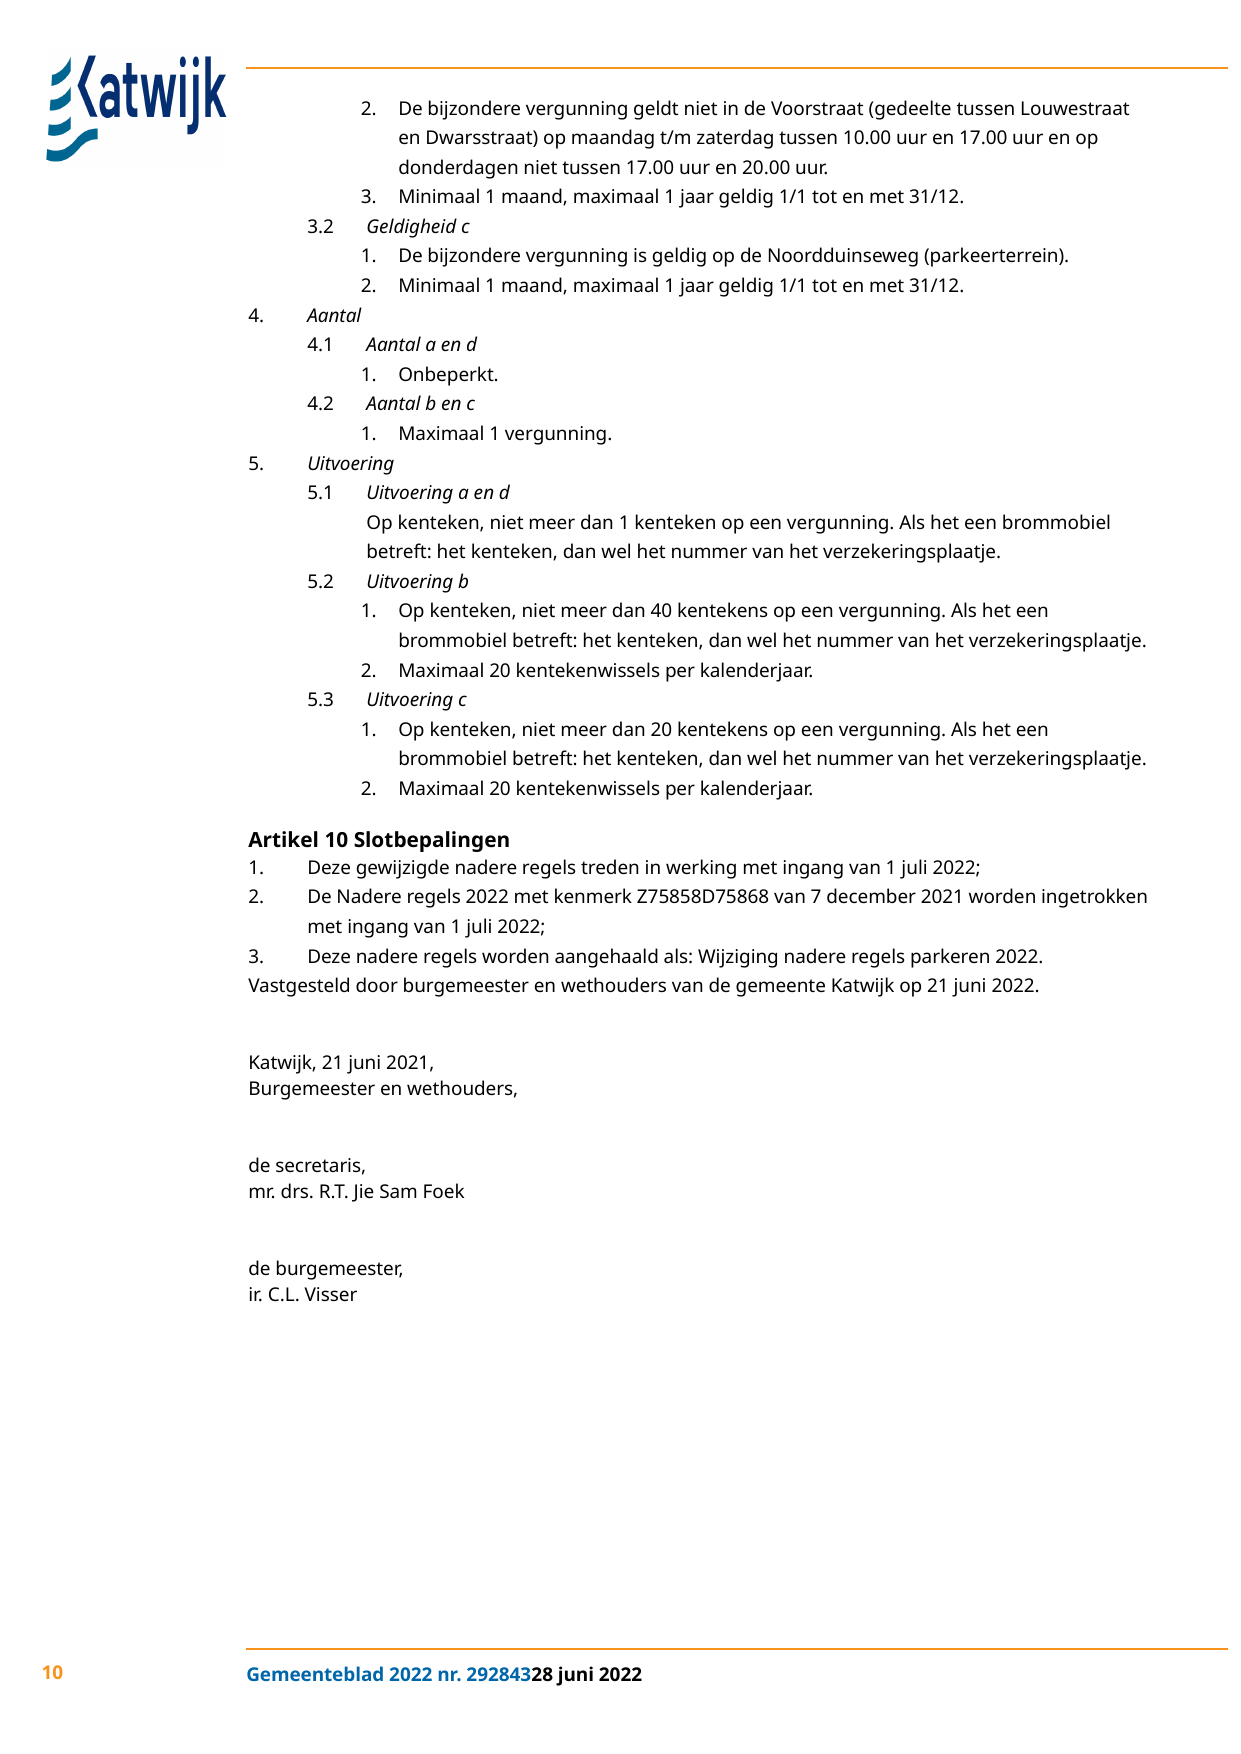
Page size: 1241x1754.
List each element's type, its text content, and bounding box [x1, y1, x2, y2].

list Onbeperkt. [361, 361, 1152, 387]
list Maximaal 20 kentekenwissels per kalenderjaar. [361, 775, 1152, 801]
list Minimaal 1 maand, maximaal 1 jaar geldig 1/1 tot en met 31/12. [361, 183, 1152, 209]
list Deze gewijzigde nadere regels treden in werking met ingang van 1 juli 2022; [248, 854, 1152, 880]
text Katwijk, 21 juni 2021, [248, 1049, 1152, 1075]
picture [41, 47, 231, 172]
text mr. drs. R.T. Jie Sam Foek [248, 1178, 1152, 1204]
text Burgemeester en wethouders, [248, 1075, 1152, 1101]
list Uitvoering c [307, 686, 1152, 712]
text Artikel 10 Slotbepalingen [248, 826, 1152, 854]
list Maximaal 20 kentekenwissels per kalenderjaar. [361, 657, 1152, 683]
list Aantal [248, 302, 1152, 328]
text de burgemeester, [248, 1255, 1152, 1281]
list Op kenteken, niet meer dan 1 kenteken op een vergunning. Als het een brommobiel betreft: het kenteken, dan wel het nummer van het verzekeringsplaatje. [307, 509, 1152, 564]
list Geldigheid c [307, 213, 1152, 239]
list Op kenteken, niet meer dan 20 kentekens op een vergunning. Als het een brommobiel betreft: het kenteken, dan wel het nummer van het verzekeringsplaatje. [361, 716, 1152, 771]
list Maximaal 1 vergunning. [361, 420, 1152, 446]
list Deze nadere regels worden aangehaald als: Wijziging nadere regels parkeren 2022. [248, 943, 1152, 968]
list De bijzondere vergunning is geldig op de Noordduinseweg (parkeerterrein). [361, 243, 1152, 268]
text ir. C.L. Visser [248, 1281, 1152, 1307]
list Op kenteken, niet meer dan 40 kentekens op een vergunning. Als het een brommobiel betreft: het kenteken, dan wel het nummer van het verzekeringsplaatje. [361, 598, 1152, 653]
list Uitvoering [248, 450, 1152, 476]
list Aantal b en c [307, 391, 1152, 416]
list Minimaal 1 maand, maximaal 1 jaar geldig 1/1 tot en met 31/12. [361, 272, 1152, 298]
list Aantal a en d [307, 331, 1152, 357]
list De bijzondere vergunning geldt niet in de Voorstraat (gedeelte tussen Louwestraat en Dwarsstraat) op maandag t/m zaterdag tussen 10.00 uur en 17.00 uur en op donderdagen niet tussen 17.00 uur en 20.00 uur. [361, 95, 1152, 180]
text Vastgesteld door burgemeester en wethouders van de gemeente Katwijk op 21 juni 2022. [248, 972, 1152, 998]
list Uitvoering b [307, 568, 1152, 594]
text de secretaris, [248, 1152, 1152, 1178]
list De Nadere regels 2022 met kenmerk Z75858D75868 van 7 december 2021 worden ingetrokken met ingang van 1 juli 2022; [248, 884, 1152, 939]
list Uitvoering a en d [307, 479, 1152, 505]
